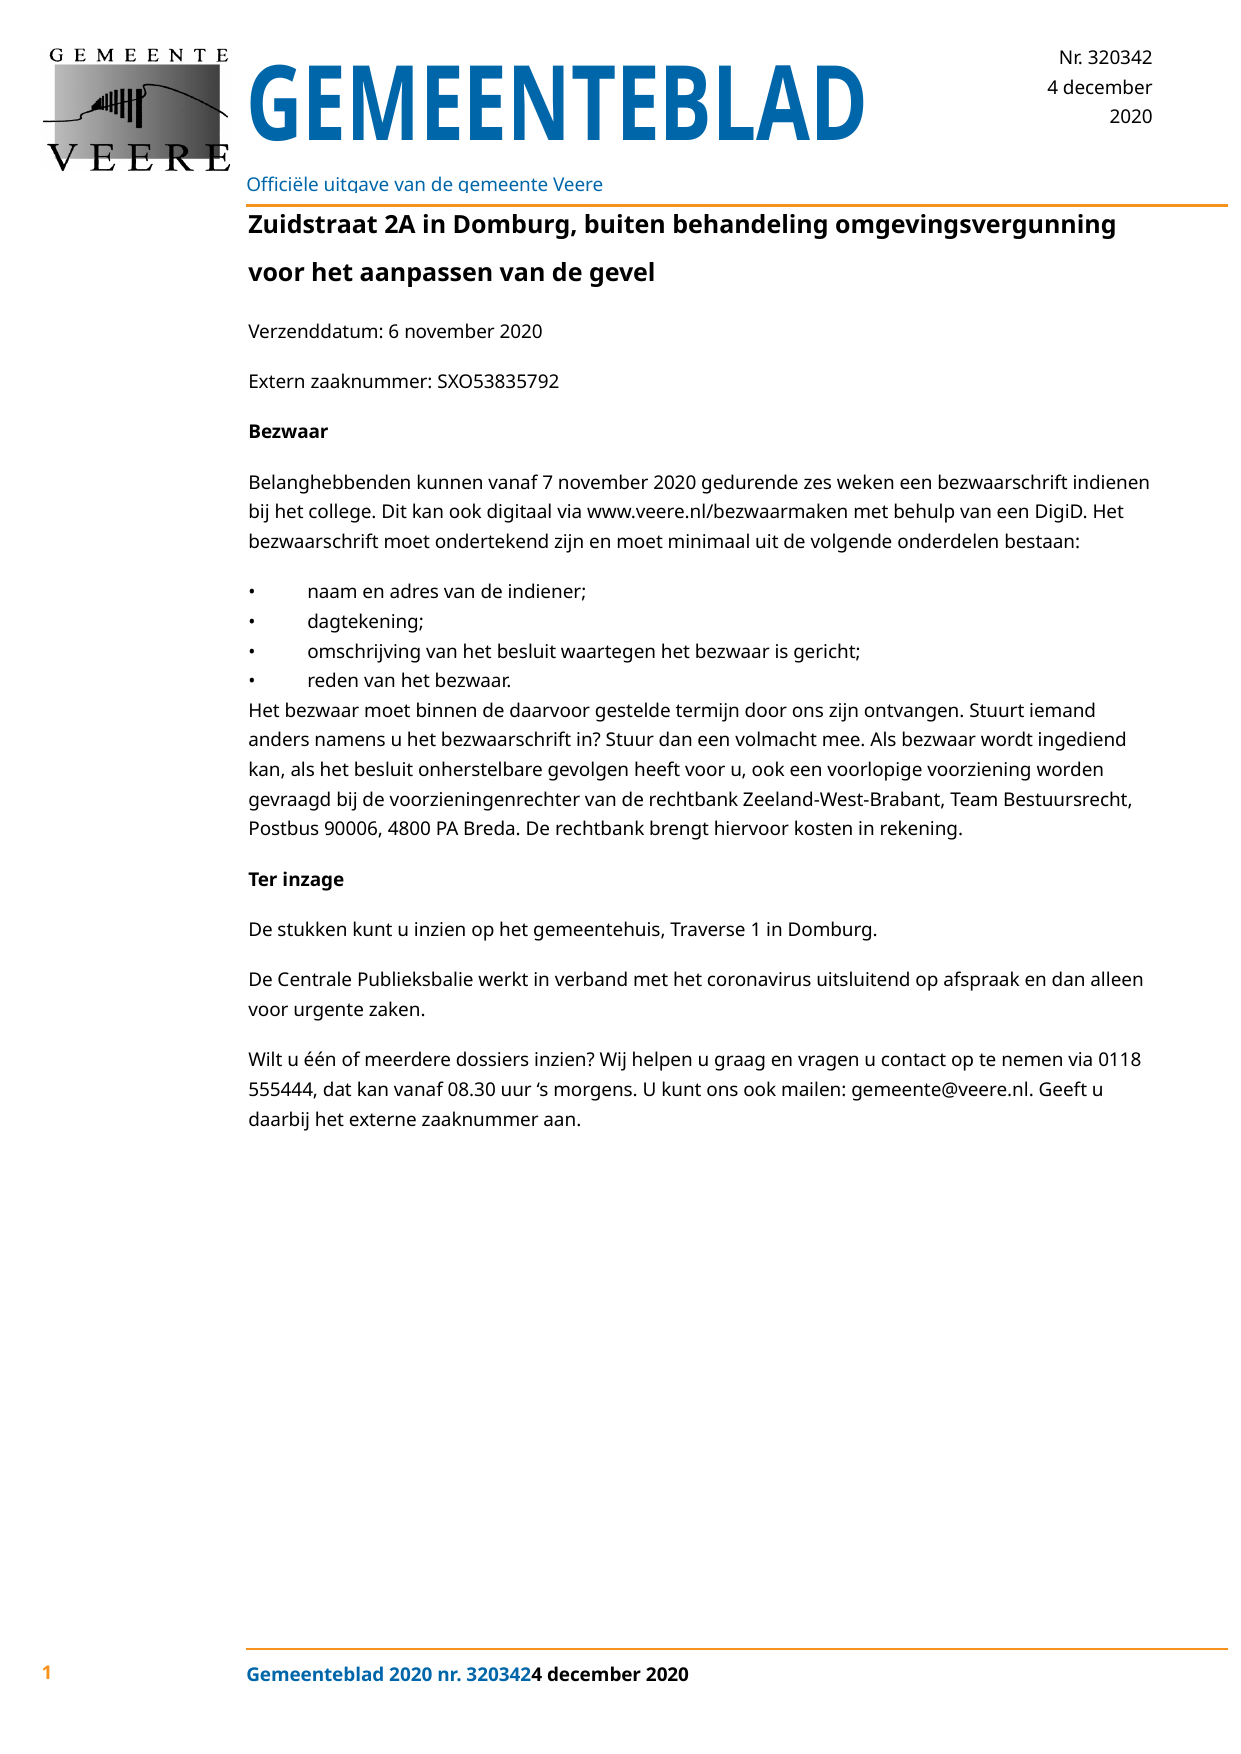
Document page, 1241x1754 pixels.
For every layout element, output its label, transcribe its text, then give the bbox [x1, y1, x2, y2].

list naam en adres van de indiener; [248, 579, 1152, 604]
text Zuidstraat 2A in Domburg, buiten behandeling omgevingsvergunning voor het aanpassen van de gevel [248, 207, 1152, 288]
text Het bezwaar moet binnen de daarvoor gestelde termijn door ons zijn ontvangen. Stuurt iemand anders namens u het bezwaarschrift in? Stuur dan een volmacht mee. Als bezwaar wordt ingediend kan, als het besluit onherstelbare gevolgen heeft voor u, ook een voorlopige voorziening worden gevraagd bij de voorzieningenrechter van de rechtbank Zeeland-West-Brabant, Team Bestuursrecht, Postbus 90006, 4800 PA Breda. De rechtbank brengt hiervoor kosten in rekening. [248, 697, 1152, 841]
text De stukken kunt u inzien op het gemeentehuis, Traverse 1 in Domburg. [248, 916, 1152, 942]
text Verzenddatum: 6 november 2020 [248, 318, 1152, 344]
text De Centrale Publieksbalie werkt in verband met het coronavirus uitsluitend op afspraak en dan alleen voor urgente zaken. [248, 967, 1152, 1022]
text Belanghebbenden kunnen vanaf 7 november 2020 gedurende zes weken een bezwaarschrift indienen bij het college. Dit kan ook digitaal via www.veere.nl/bezwaarmaken met behulp van een DigiD. Het bezwaarschrift moet ondertekend zijn en moet minimaal uit de volgende onderdelen bestaan: [248, 469, 1152, 554]
text Ter inzage [248, 866, 1152, 892]
list omschrijving van het besluit waartegen het bezwaar is gericht; [248, 638, 1152, 664]
text Bezwaar [248, 419, 1152, 444]
list dagtekening; [248, 608, 1152, 634]
text Wilt u één of meerdere dossiers inzien? Wij helpen u graag en vragen u contact op te nemen via 0118 555444, dat kan vanaf 08.30 uur ‘s morgens. U kunt ons ook mailen: gemeente@veere.nl. Geeft u daarbij het externe zaaknummer aan. [248, 1047, 1152, 1132]
text Extern zaaknummer: SXO53835792 [248, 368, 1152, 394]
list reden van het bezwaar. [248, 667, 1152, 693]
picture [41, 47, 231, 172]
